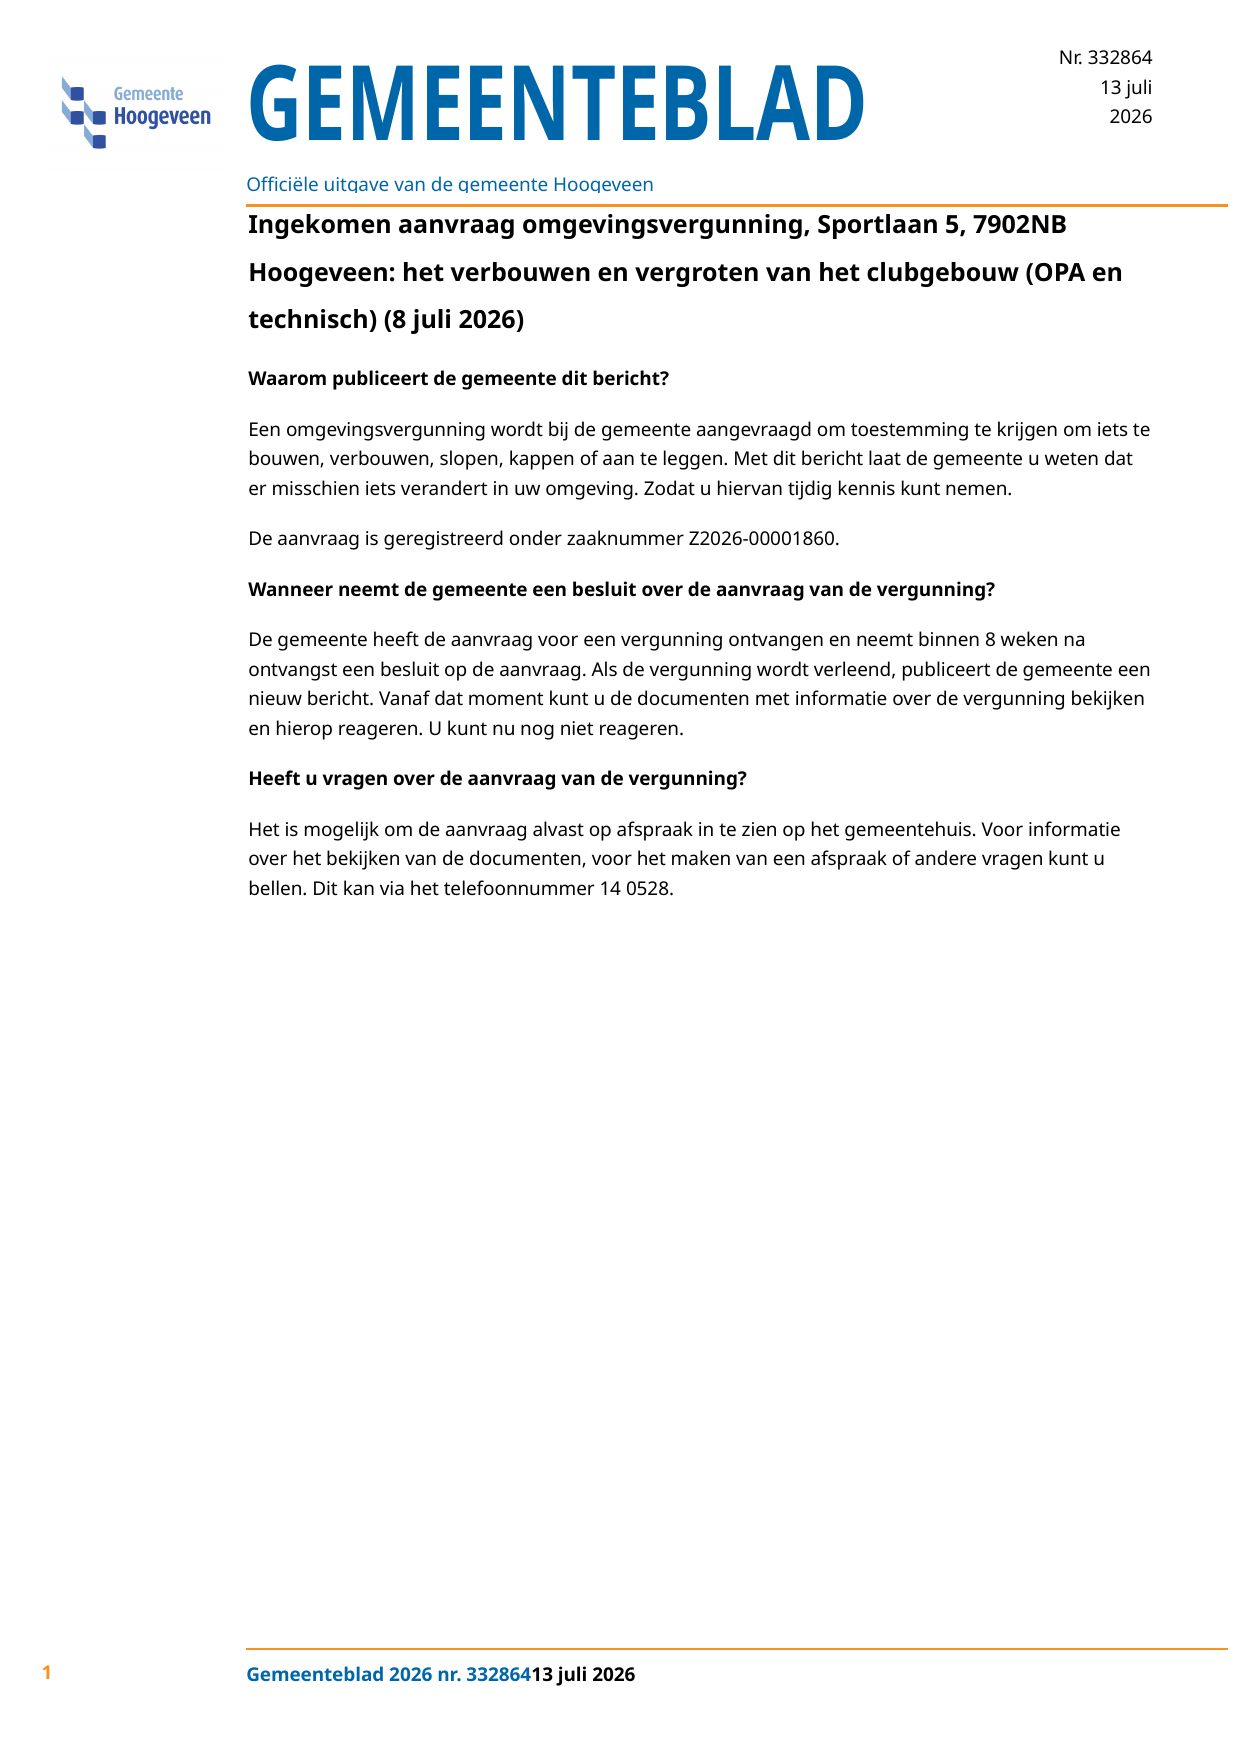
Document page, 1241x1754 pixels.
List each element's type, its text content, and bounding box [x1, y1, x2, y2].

text De gemeente heeft de aanvraag voor een vergunning ontvangen en neemt binnen 8 weken na ontvangst een besluit op de aanvraag. Als de vergunning wordt verleend, publiceert de gemeente een nieuw bericht. Vanaf dat moment kunt u de documenten met informatie over de vergunning bekijken en hierop reageren. U kunt nu nog niet reageren. [248, 626, 1152, 741]
picture [41, 47, 231, 172]
text Een omgevingsvergunning wordt bij de gemeente aangevraagd om toestemming te krijgen om iets te bouwen, verbouwen, slopen, kappen of aan te leggen. Met dit bericht laat de gemeente u weten dat er misschien iets verandert in uw omgeving. Zodat u hiervan tijdig kennis kunt nemen. [248, 416, 1152, 501]
text De aanvraag is geregistreerd onder zaaknummer Z2026-00001860. [248, 526, 1152, 551]
text Waarom publiceert de gemeente dit bericht? [248, 366, 1152, 391]
text Wanneer neemt de gemeente een besluit over de aanvraag van de vergunning? [248, 576, 1152, 602]
text Heeft u vragen over de aanvraag van de vergunning? [248, 766, 1152, 791]
text Ingekomen aanvraag omgevingsvergunning, Sportlaan 5, 7902NB Hoogeveen: het verbouwen en vergroten van het clubgebouw (OPA en technisch) (8 juli 2026) [248, 207, 1152, 336]
text Het is mogelijk om de aanvraag alvast op afspraak in te zien op het gemeentehuis. Voor informatie over het bekijken van de documenten, voor het maken van een afspraak of andere vragen kunt u bellen. Dit kan via het telefoonnummer 14 0528. [248, 816, 1152, 901]
